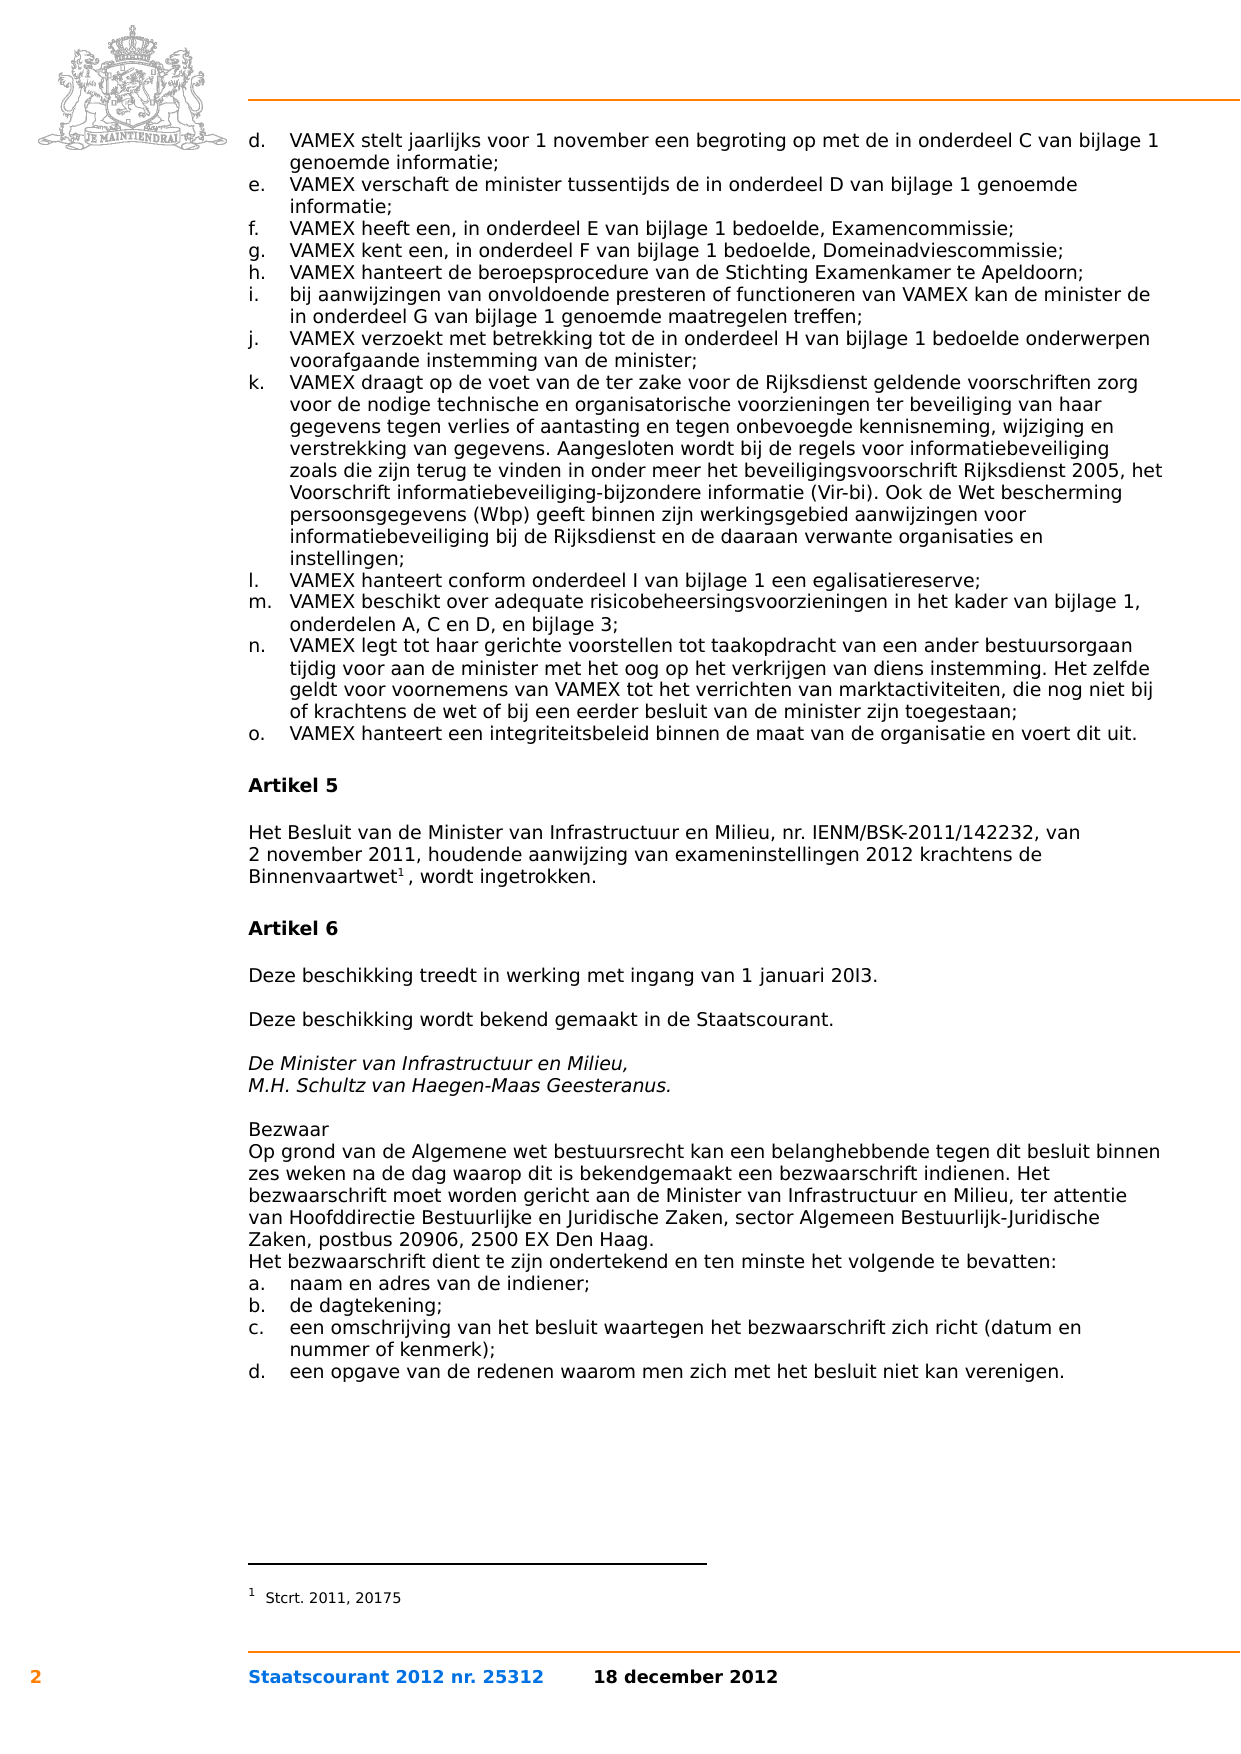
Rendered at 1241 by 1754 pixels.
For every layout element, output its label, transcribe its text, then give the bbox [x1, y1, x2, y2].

picture [38, 25, 227, 150]
text c. een omschrijving van het besluit waartegen het bezwaarschrift zich richt (datum en nummer of kenmerk); [248, 1317, 1163, 1361]
text h. VAMEX hanteert de beroepsprocedure van de Stichting Examenkamer te Apeldoorn; [248, 262, 1163, 284]
text b. de dagtekening; [248, 1294, 1163, 1317]
text Deze beschikking treedt in werking met ingang van 1 januari 20I3. [248, 965, 1163, 987]
text d. VAMEX stelt jaarlijks voor 1 november een begroting op met de in onderdeel C van bijlage 1 genoemde informatie; [248, 130, 1163, 174]
subtitle Artikel 5 [248, 775, 1163, 797]
text Stcrt. 2011, 20175 [248, 1586, 1163, 1608]
text i. bij aanwijzingen van onvoldoende presteren of functioneren van VAMEX kan de minister de in onderdeel G van bijlage 1 genoemde maatregelen treffen; [248, 284, 1163, 328]
text Het Besluit van de Minister van Infrastructuur en Milieu, nr. IENM/BSK-2011/142232, van 2 november 2011, houdende aanwijzing van exameninstellingen 2012 krachtens de Binnenvaartwet, wordt ingetrokken. [248, 822, 1163, 888]
text f. VAMEX heeft een, in onderdeel E van bijlage 1 bedoelde, Examencommissie; [248, 218, 1163, 240]
text o. VAMEX hanteert een integriteitsbeleid binnen de maat van de organisatie en voert dit uit. [248, 723, 1163, 745]
text Op grond van de Algemene wet bestuursrecht kan een belanghebbende tegen dit besluit binnen zes weken na de dag waarop dit is bekendgemaakt een bezwaarschrift indienen. Het bezwaarschrift moet worden gericht aan de Minister van Infrastructuur en Milieu, ter attentie van Hoofddirectie Bestuurlijke en Juridische Zaken, sector Algemeen Bestuurlijk-Juridische Zaken, postbus 20906, 2500 EX Den Haag. [248, 1141, 1163, 1251]
text Deze beschikking wordt bekend gemaakt in de Staatscourant. [248, 1009, 1163, 1031]
text e. VAMEX verschaft de minister tussentijds de in onderdeel D van bijlage 1 genoemde informatie; [248, 174, 1163, 218]
text Bezwaar [248, 1119, 1163, 1141]
text a. naam en adres van de indiener; [248, 1273, 1163, 1294]
text m. VAMEX beschikt over adequate risicobeheersingsvoorzieningen in het kader van bijlage 1, onderdelen A, C en D, en bijlage 3; [248, 591, 1163, 635]
text g. VAMEX kent een, in onderdeel F van bijlage 1 bedoelde, Domeinadviescommissie; [248, 240, 1163, 262]
text Het bezwaarschrift dient te zijn ondertekend en ten minste het volgende te bevatten: [248, 1251, 1163, 1273]
text j. VAMEX verzoekt met betrekking tot de in onderdeel H van bijlage 1 bedoelde onderwerpen voorafgaande instemming van de minister; [248, 328, 1163, 372]
text d. een opgave van de redenen waarom men zich met het besluit niet kan verenigen. [248, 1361, 1163, 1382]
text De Minister van Infrastructuur en Milieu, M.H. Schultz van Haegen-Maas Geesteranus. [248, 1053, 1163, 1097]
text l. VAMEX hanteert conform onderdeel I van bijlage 1 een egalisatiereserve; [248, 569, 1163, 591]
subtitle Artikel 6 [248, 918, 1163, 940]
text k. VAMEX draagt op de voet van de ter zake voor de Rijksdienst geldende voorschriften zorg voor de nodige technische en organisatorische voorzieningen ter beveiliging van haar gegevens tegen verlies of aantasting en tegen onbevoegde kennisneming, wijziging en verstrekking van gegevens. Aangesloten wordt bij de regels voor informatiebeveiliging zoals die zijn terug te vinden in onder meer het beveiligingsvoorschrift Rijksdienst 2005, het Voorschrift informatiebeveiliging-bijzondere informatie (Vir-bi). Ook de Wet bescherming persoonsgegevens (Wbp) geeft binnen zijn werkingsgebied aanwijzingen voor informatiebeveiliging bij de Rijksdienst en de daaraan verwante organisaties en instellingen; [248, 372, 1163, 569]
text n. VAMEX legt tot haar gerichte voorstellen tot taakopdracht van een ander bestuursorgaan tijdig voor aan de minister met het oog op het verkrijgen van diens instemming. Het zelfde geldt voor voornemens van VAMEX tot het verrichten van marktactiviteiten, die nog niet bij of krachtens de wet of bij een eerder besluit van de minister zijn toegestaan; [248, 635, 1163, 723]
